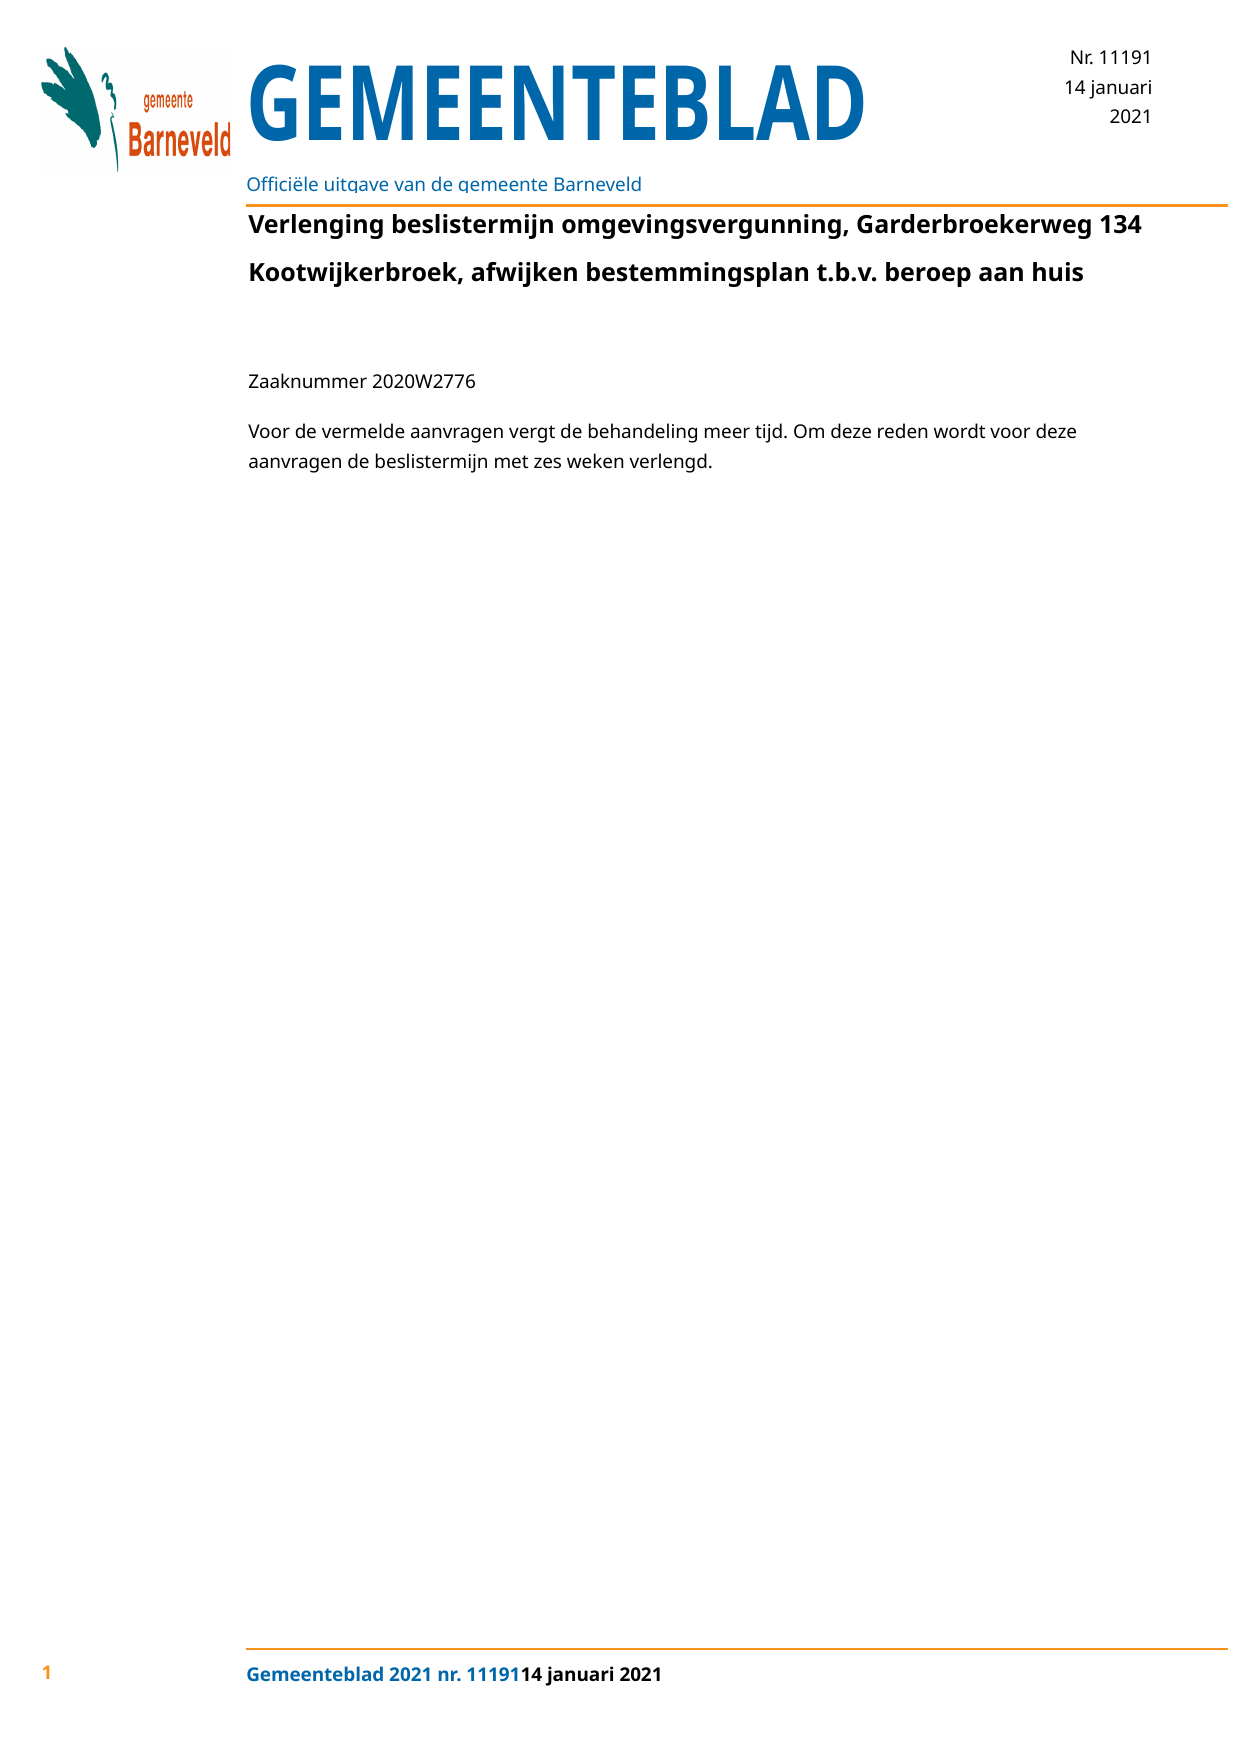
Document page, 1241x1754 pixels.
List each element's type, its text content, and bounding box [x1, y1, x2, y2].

text Verlenging beslistermijn omgevingsvergunning, Garderbroekerweg 134 Kootwijkerbroek, afwijken bestemmingsplan t.b.v. beroep aan huis [248, 207, 1152, 288]
picture [41, 47, 231, 172]
text Zaaknummer 2020W2776 [248, 368, 1152, 394]
text Voor de vermelde aanvragen vergt de behandeling meer tijd. Om deze reden wordt voor deze aanvragen de beslistermijn met zes weken verlengd. [248, 419, 1152, 474]
